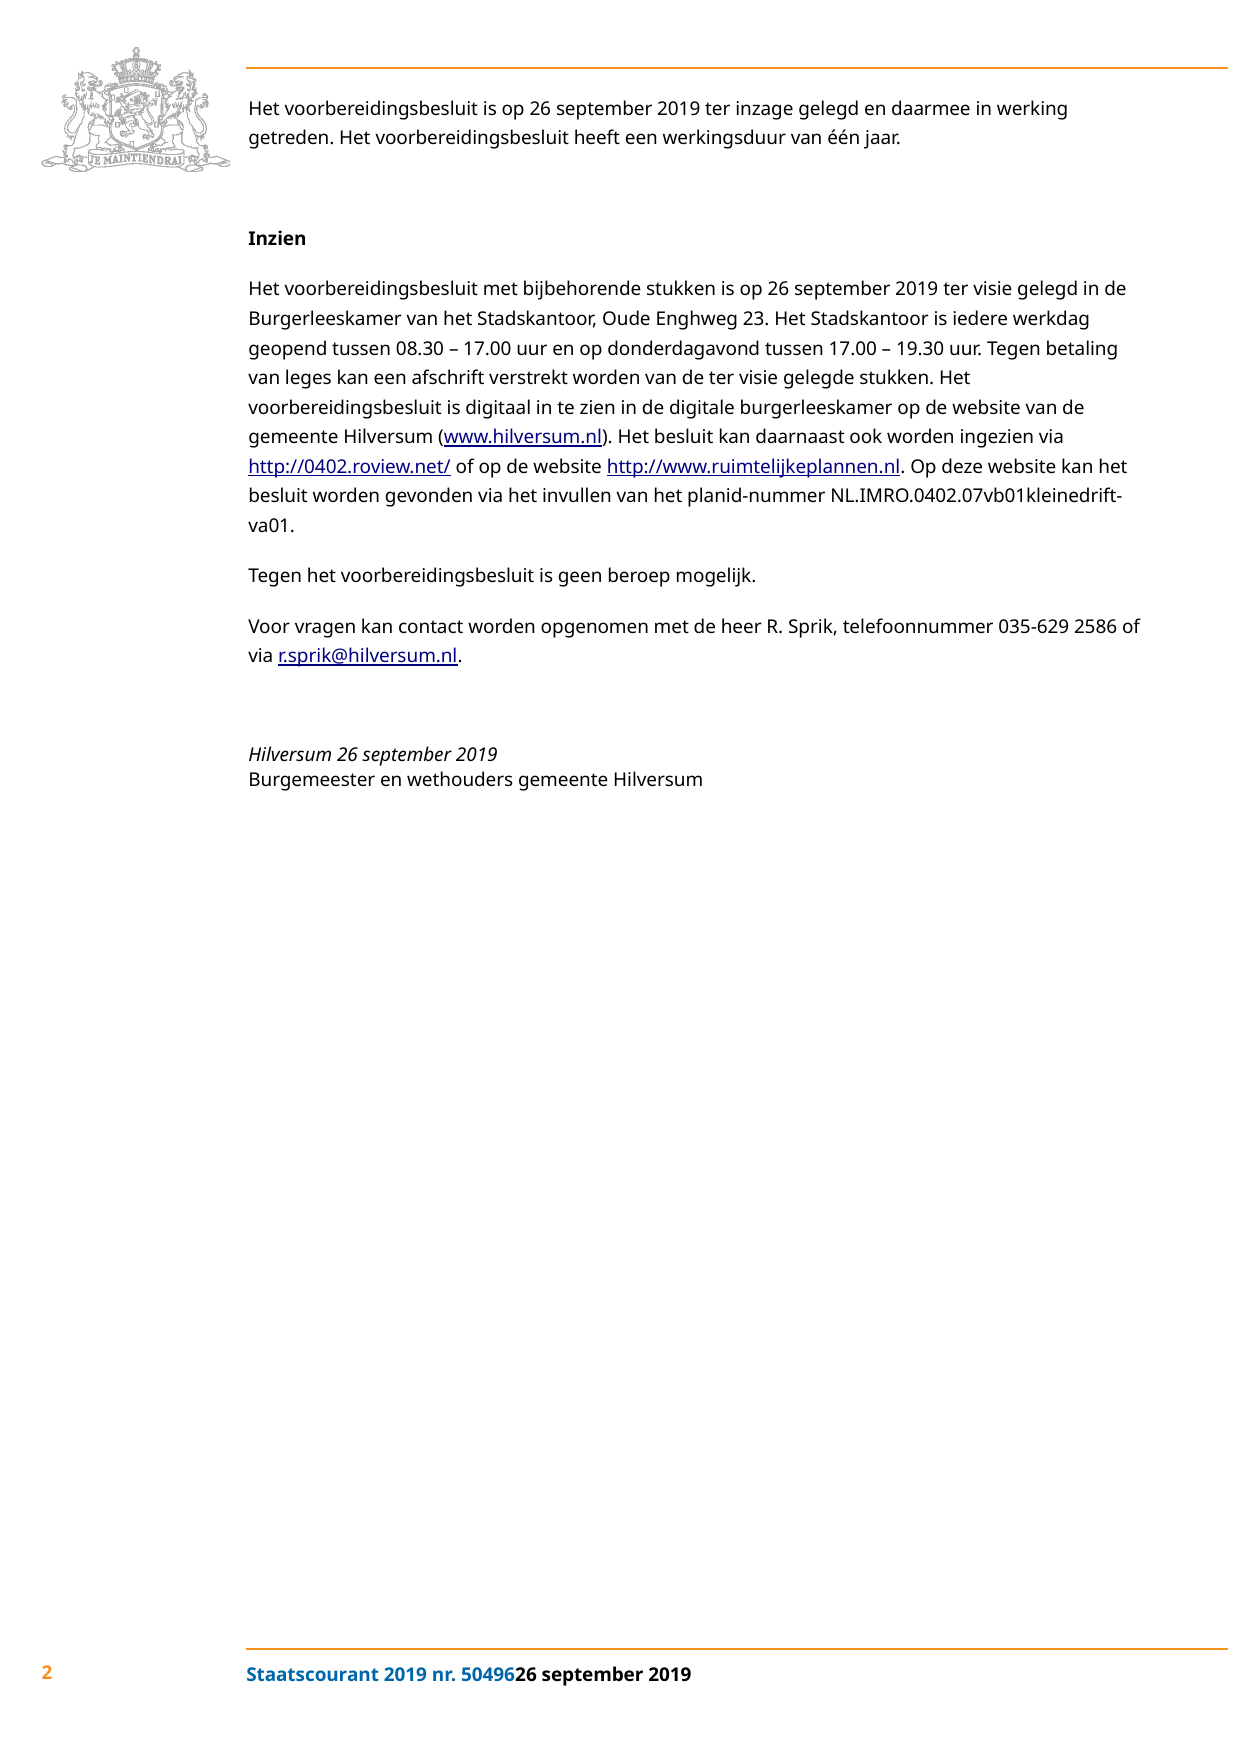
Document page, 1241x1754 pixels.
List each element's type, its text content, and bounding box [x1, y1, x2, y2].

text Hilversum 26 september 2019 [248, 741, 1152, 767]
text Het voorbereidingsbesluit met bijbehorende stukken is op 26 september 2019 ter visie gelegd in de Burgerleeskamer van het Stadskantoor, Oude Enghweg 23. Het Stadskantoor is iedere werkdag geopend tussen 08.30 – 17.00 uur en op donderdagavond tussen 17.00 – 19.30 uur. Tegen betaling van leges kan een afschrift verstrekt worden van de ter visie gelegde stukken. Het voorbereidingsbesluit is digitaal in te zien in de digitale burgerleeskamer op de website van de gemeente Hilversum (www.hilversum.nl). Het besluit kan daarnaast ook worden ingezien via http://0402.roview.net/ of op de website http://www.ruimtelijkeplannen.nl. Op deze website kan het besluit worden gevonden via het invullen van het planid-nummer NL.IMRO.0402.07vb01kleinedrift-va01. [248, 276, 1152, 538]
text Voor vragen kan contact worden opgenomen met de heer R. Sprik, telefoonnummer 035-629 2586 of via r.sprik@hilversum.nl. [248, 613, 1152, 668]
picture [41, 47, 231, 172]
text Tegen het voorbereidingsbesluit is geen beroep mogelijk. [248, 563, 1152, 588]
text Inzien [248, 225, 1152, 251]
text Het voorbereidingsbesluit is op 26 september 2019 ter inzage gelegd en daarmee in werking getreden. Het voorbereidingsbesluit heeft een werkingsduur van één jaar. [248, 95, 1152, 150]
text Burgemeester en wethouders gemeente Hilversum [248, 767, 1152, 792]
